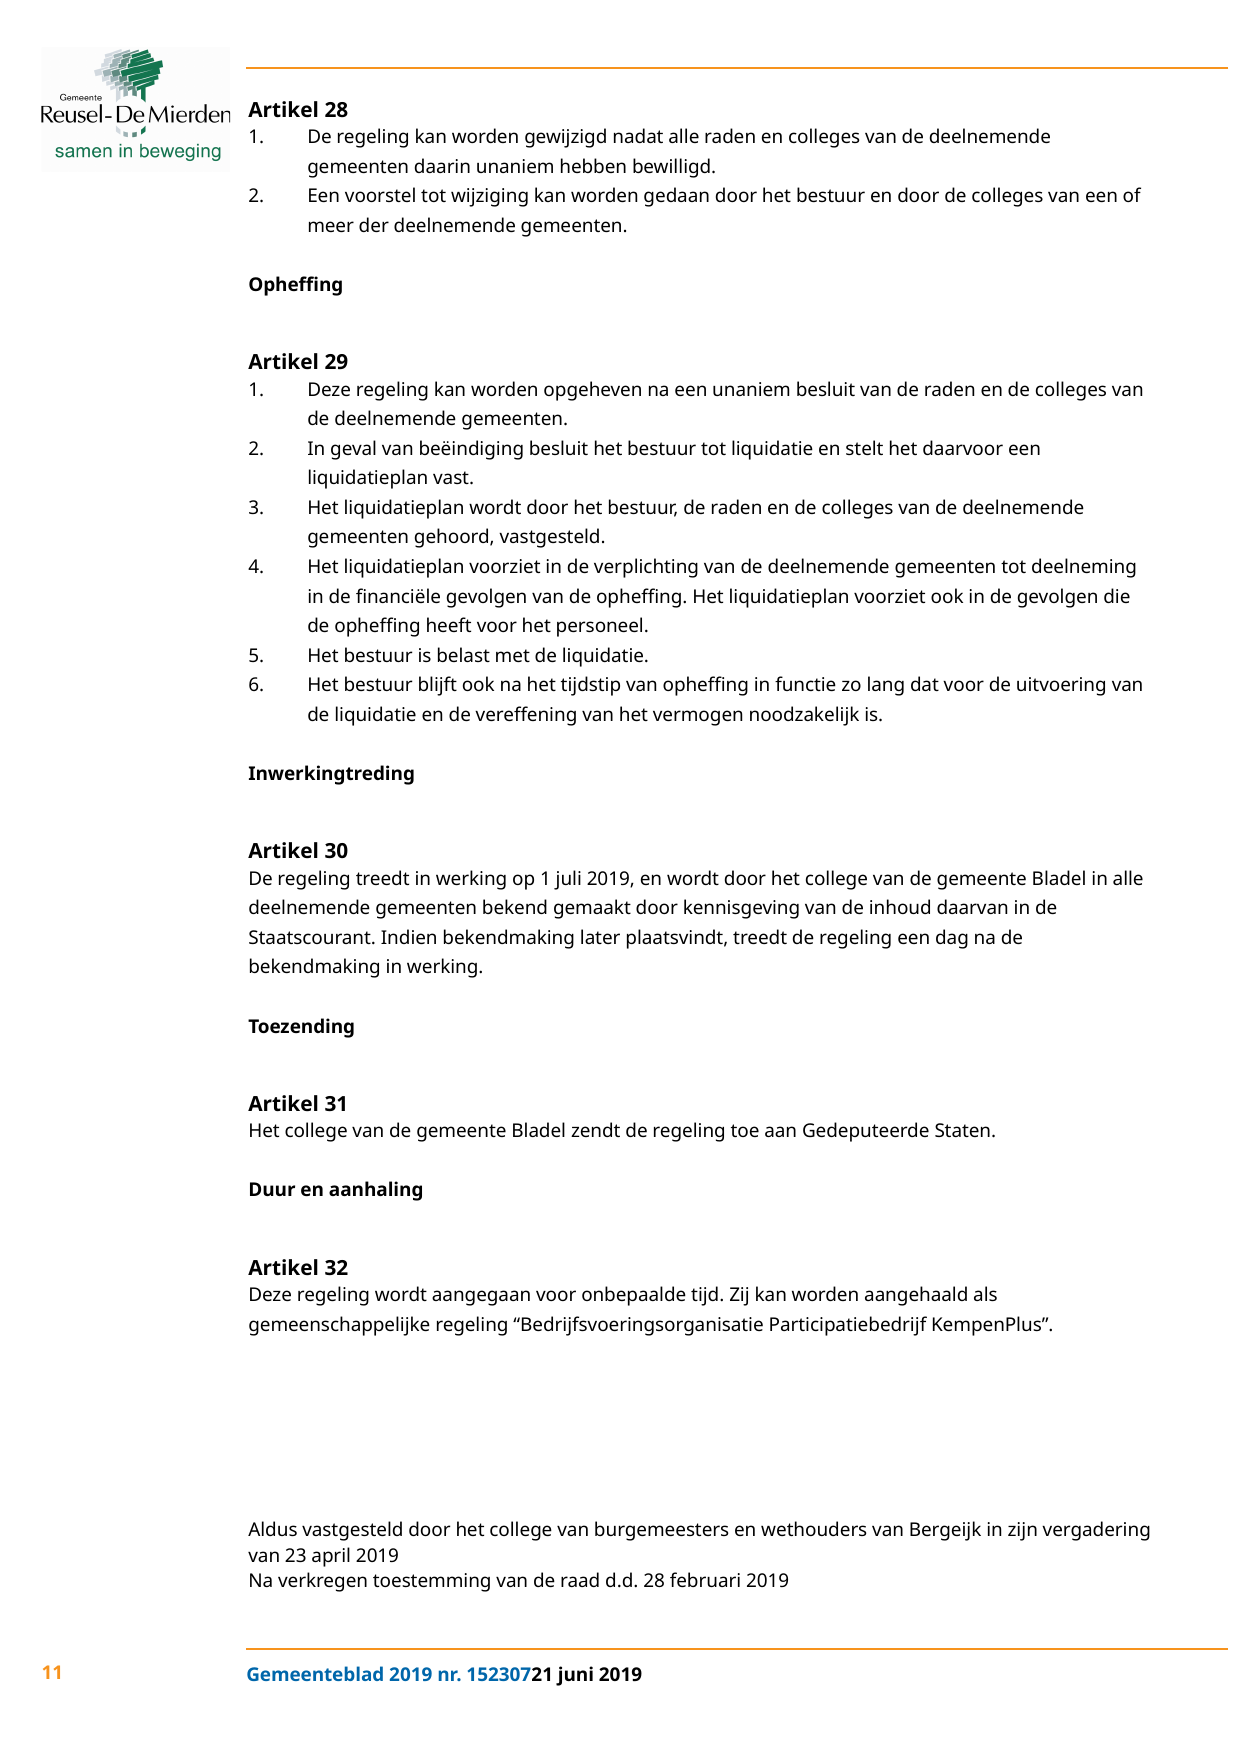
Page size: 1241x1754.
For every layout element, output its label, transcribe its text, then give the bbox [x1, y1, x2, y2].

text Deze regeling wordt aangegaan voor onbepaalde tijd. Zij kan worden aangehaald als gemeenschappelijke regeling “Bedrijfsvoeringsorganisatie Participatiebedrijf KempenPlus”. [248, 1281, 1152, 1336]
text De regeling treedt in werking op 1 juli 2019, en wordt door het college van de gemeente Bladel in alle deelnemende gemeenten bekend gemaakt door kennisgeving van de inhoud daarvan in de Staatscourant. Indien bekendmaking later plaatsvindt, treedt de regeling een dag na de bekendmaking in werking. [248, 865, 1152, 979]
picture [41, 47, 231, 172]
text Artikel 30 [248, 836, 1152, 865]
list De regeling kan worden gewijzigd nadat alle raden en colleges van de deelnemende gemeenten daarin unaniem hebben bewilligd. [248, 123, 1152, 178]
list In geval van beëindiging besluit het bestuur tot liquidatie en stelt het daarvoor een liquidatieplan vast. [248, 435, 1152, 490]
text Artikel 32 [248, 1253, 1152, 1281]
text Na verkregen toestemming van de raad d.d. 28 februari 2019 [248, 1568, 1152, 1593]
text Het college van de gemeente Bladel zendt de regeling toe aan Gedeputeerde Staten. [248, 1117, 1152, 1143]
text Inwerkingtreding [248, 760, 1152, 786]
list Het liquidatieplan wordt door het bestuur, de raden en de colleges van de deelnemende gemeenten gehoord, vastgesteld. [248, 494, 1152, 549]
list Het liquidatieplan voorziet in de verplichting van de deelnemende gemeenten tot deelneming in de financiële gevolgen van de opheffing. Het liquidatieplan voorziet ook in de gevolgen die de opheffing heeft voor het personeel. [248, 553, 1152, 638]
text Artikel 31 [248, 1089, 1152, 1117]
list Deze regeling kan worden opgeheven na een unaniem besluit van de raden en de colleges van de deelnemende gemeenten. [248, 376, 1152, 431]
text Duur en aanhaling [248, 1177, 1152, 1202]
text Aldus vastgesteld door het college van burgemeesters en wethouders van Bergeijk in zijn vergadering van 23 april 2019 [248, 1516, 1152, 1568]
text Opheffing [248, 271, 1152, 297]
text Artikel 28 [248, 95, 1152, 123]
list Het bestuur is belast met de liquidatie. [248, 642, 1152, 668]
text Artikel 29 [248, 347, 1152, 376]
list Het bestuur blijft ook na het tijdstip van opheffing in functie zo lang dat voor de uitvoering van de liquidatie en de vereffening van het vermogen noodzakelijk is. [248, 672, 1152, 727]
text Toezending [248, 1013, 1152, 1038]
list Een voorstel tot wijziging kan worden gedaan door het bestuur en door de colleges van een of meer der deelnemende gemeenten. [248, 182, 1152, 238]
